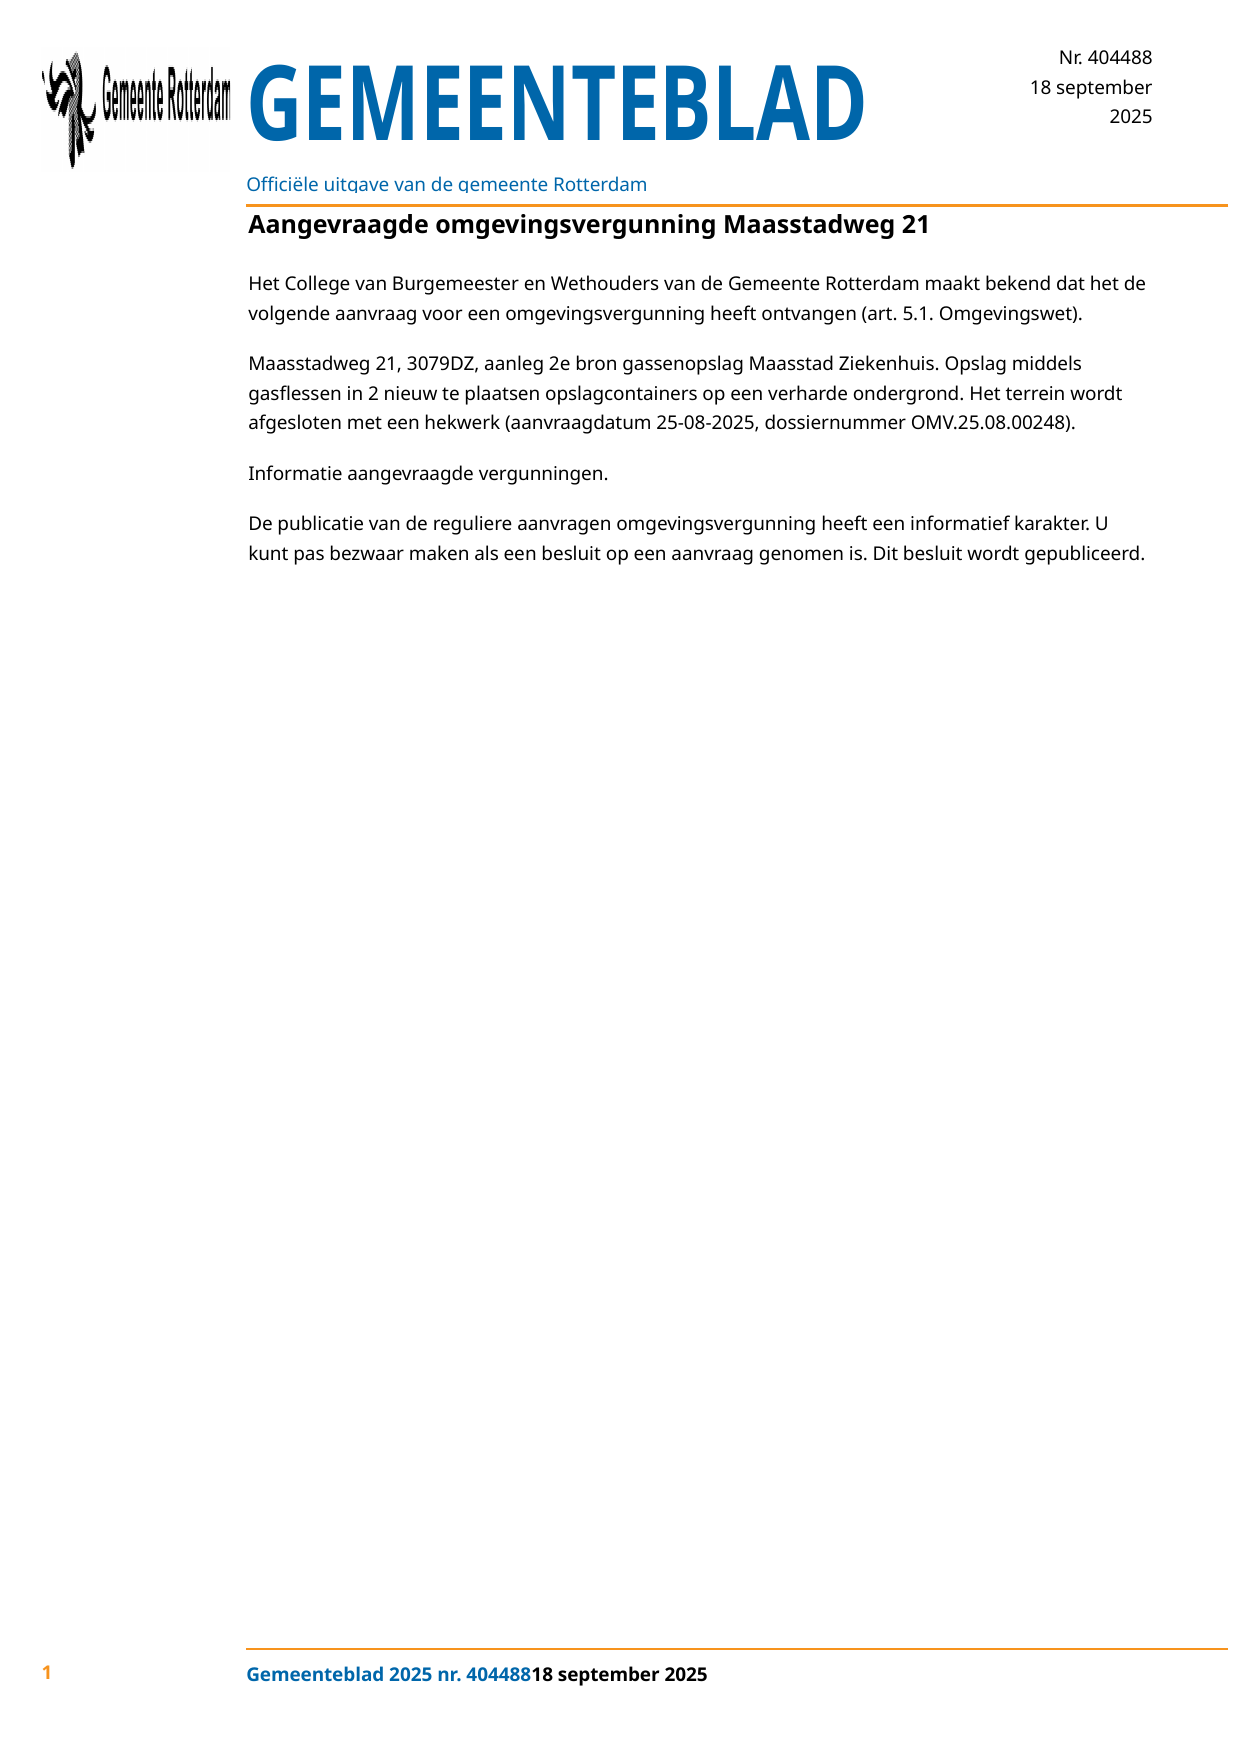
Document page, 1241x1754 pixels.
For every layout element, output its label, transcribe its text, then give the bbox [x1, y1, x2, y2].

text Informatie aangevraagde vergunningen. [248, 460, 1152, 486]
text Aangevraagde omgevingsvergunning Maasstadweg 21 [248, 207, 1152, 241]
text De publicatie van de reguliere aanvragen omgevingsvergunning heeft een informatief karakter. U kunt pas bezwaar maken als een besluit op een aanvraag genomen is. Dit besluit wordt gepubliceerd. [248, 510, 1152, 566]
text Het College van Burgemeester en Wethouders van de Gemeente Rotterdam maakt bekend dat het de volgende aanvraag voor een omgevingsvergunning heeft ontvangen (art. 5.1. Omgevingswet). [248, 270, 1152, 326]
picture [41, 47, 231, 172]
text Maasstadweg 21, 3079DZ, aanleg 2e bron gassenopslag Maasstad Ziekenhuis. Opslag middels gasflessen in 2 nieuw te plaatsen opslagcontainers op een verharde ondergrond. Het terrein wordt afgesloten met een hekwerk (aanvraagdatum 25-08-2025, dossiernummer OMV.25.08.00248). [248, 350, 1152, 435]
